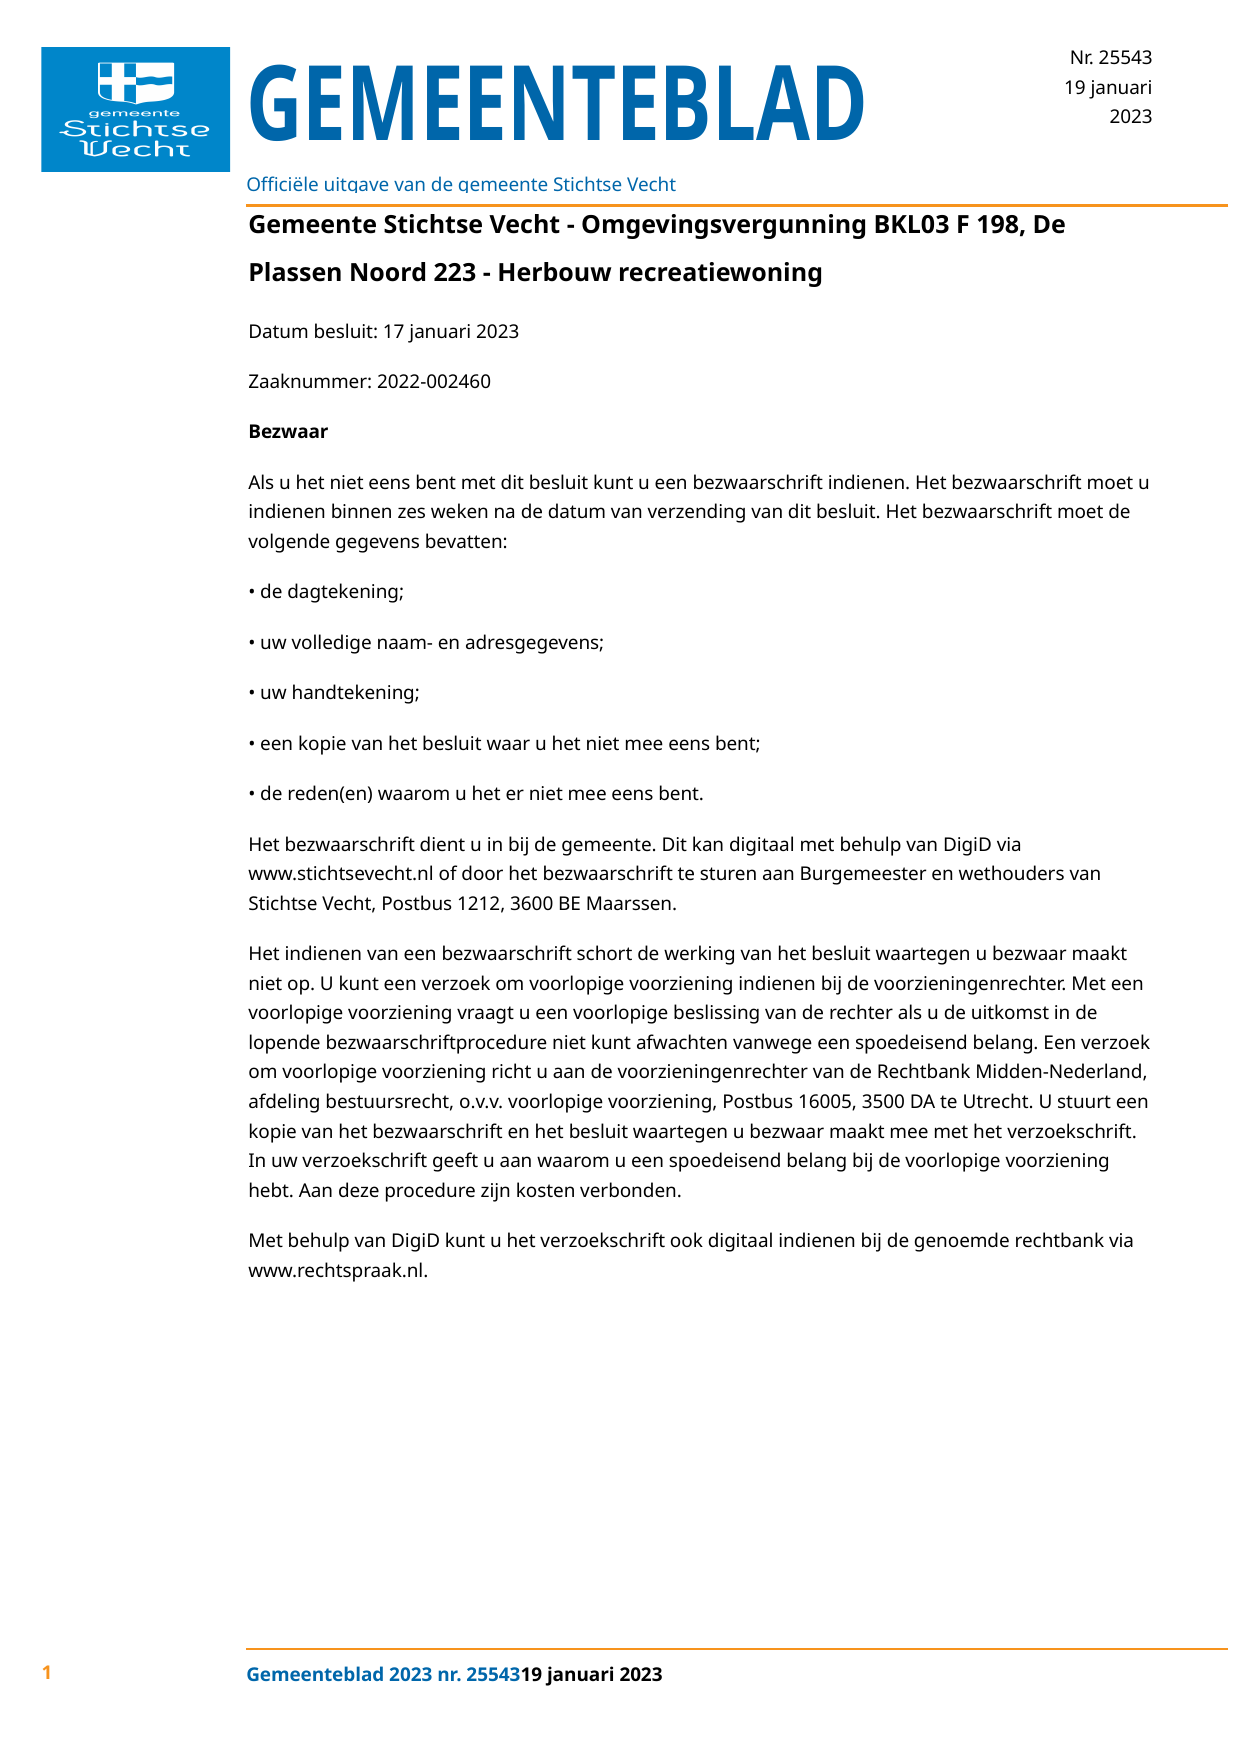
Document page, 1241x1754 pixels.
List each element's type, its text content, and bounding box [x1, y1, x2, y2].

picture [99, 63, 135, 101]
text Het bezwaarschrift dient u in bij de gemeente. Dit kan digitaal met behulp van DigiD via www.stichtsevecht.nl of door het bezwaarschrift te sturen aan Burgemeester en wethouders van Stichtse Vecht, Postbus 1212, 3600 BE Maarssen. [248, 831, 1152, 916]
text • de reden(en) waarom u het er niet mee eens bent. [248, 780, 1152, 806]
picture [137, 63, 174, 103]
text Datum besluit: 17 januari 2023 [248, 318, 1152, 344]
text Zaaknummer: 2022-002460 [248, 368, 1152, 394]
text Gemeente Stichtse Vecht - Omgevingsvergunning BKL03 F 198, De Plassen Noord 223 - Herbouw recreatiewoning [248, 207, 1152, 288]
text • een kopie van het besluit waar u het niet mee eens bent; [248, 730, 1152, 756]
text Met behulp van DigiD kunt u het verzoekschrift ook digitaal indienen bij de genoemde rechtbank via www.rechtspraak.nl. [248, 1227, 1152, 1283]
text • de dagtekening; [248, 579, 1152, 604]
text Het indienen van een bezwaarschrift schort de werking van het besluit waartegen u bezwaar maakt niet op. U kunt een verzoek om voorlopige voorziening indienen bij de voorzieningenrechter. Met een voorlopige voorziening vraagt u een voorlopige beslissing van de rechter als u de uitkomst in de lopende bezwaarschriftprocedure niet kunt afwachten vanwege een spoedeisend belang. Een verzoek om voorlopige voorziening richt u aan de voorzieningenrechter van de Rechtbank Midden-Nederland, afdeling bestuursrecht, o.v.v. voorlopige voorziening, Postbus 16005, 3500 DA te Utrecht. U stuurt een kopie van het bezwaarschrift en het besluit waartegen u bezwaar maakt mee met het verzoekschrift. In uw verzoekschrift geeft u aan waarom u een spoedeisend belang bij de voorlopige voorziening hebt. Aan deze procedure zijn kosten verbonden. [248, 940, 1152, 1203]
text Bezwaar [248, 419, 1152, 444]
text • uw volledige naam- en adresgegevens; [248, 629, 1152, 655]
text • uw handtekening; [248, 679, 1152, 705]
text Als u het niet eens bent met dit besluit kunt u een bezwaarschrift indienen. Het bezwaarschrift moet u indienen binnen zes weken na de datum van verzending van dit besluit. Het bezwaarschrift moet de volgende gegevens bevatten: [248, 469, 1152, 554]
